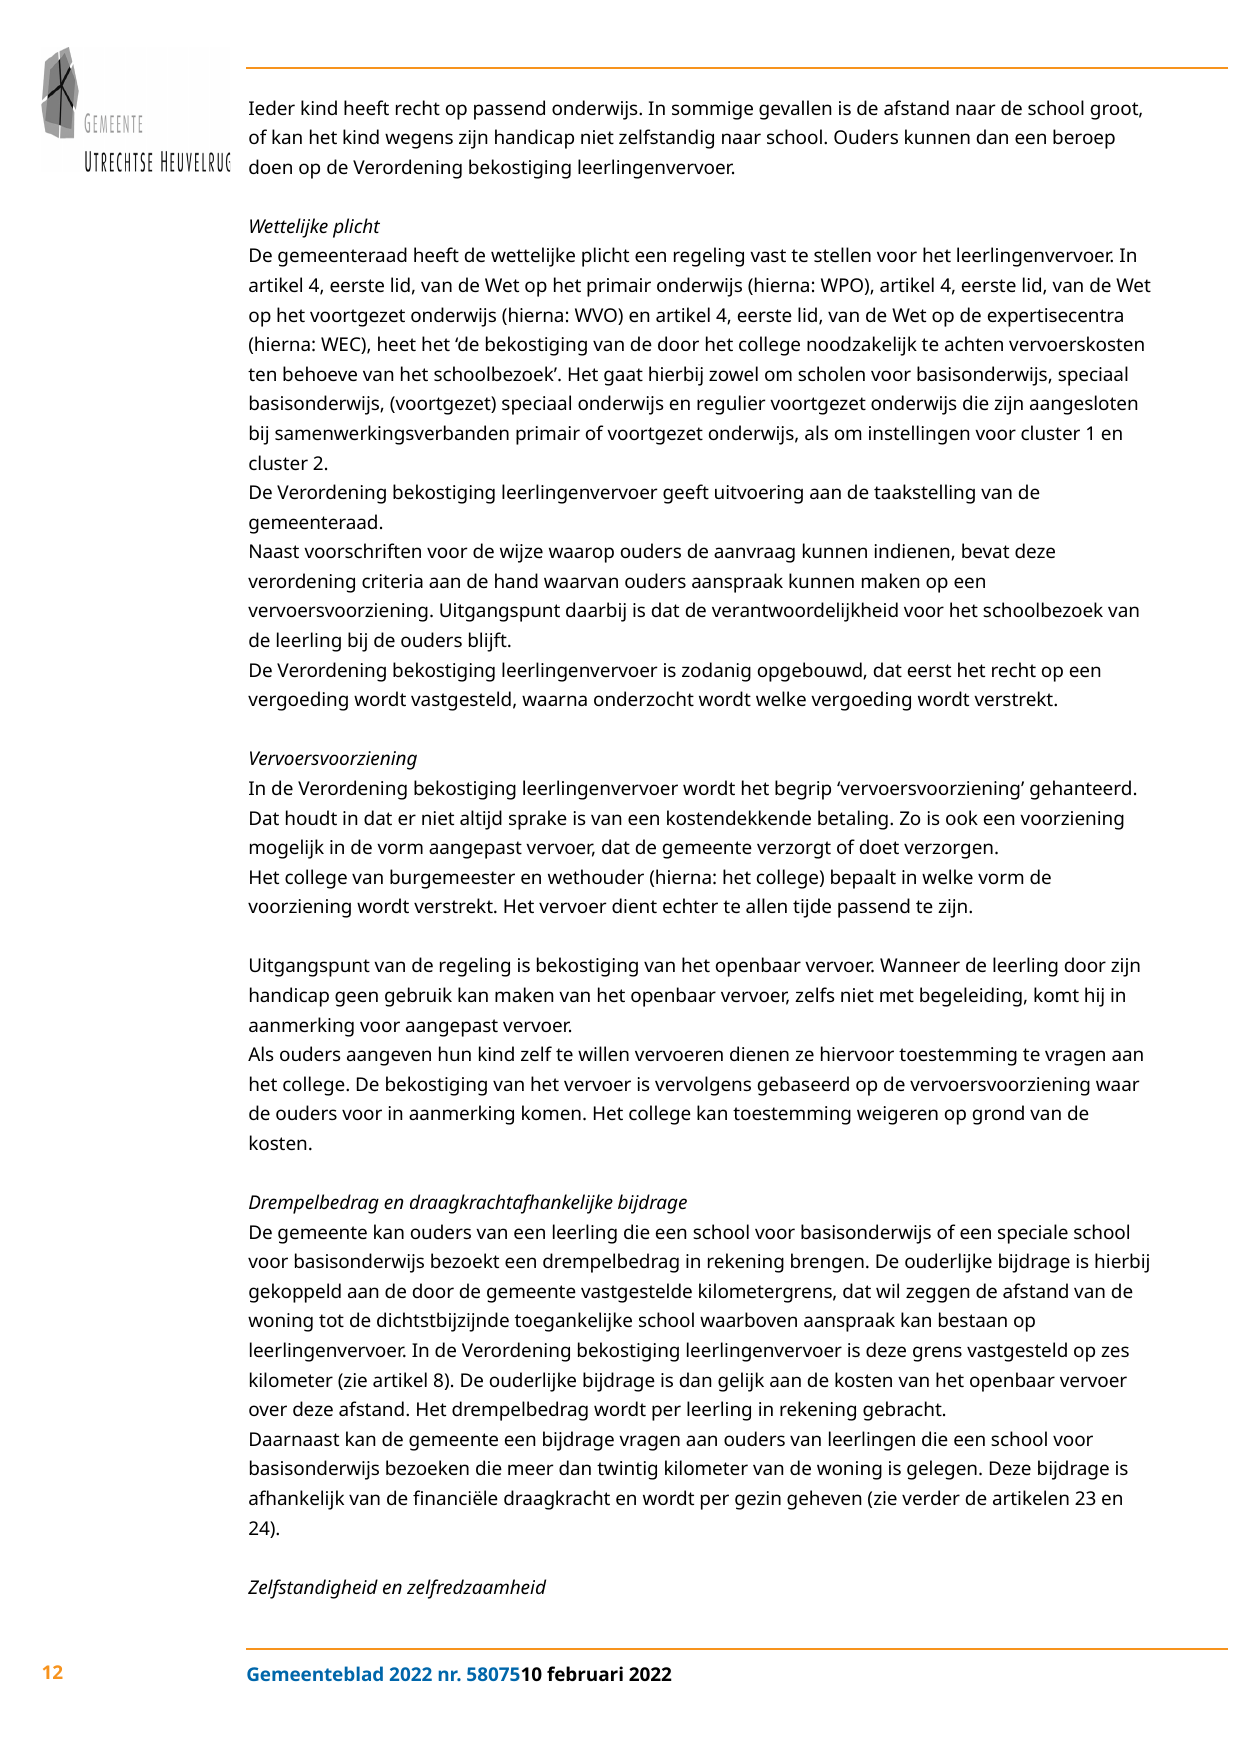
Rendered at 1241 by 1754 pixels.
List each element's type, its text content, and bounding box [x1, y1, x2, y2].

text Zelfstandigheid en zelfredzaamheid [248, 1574, 1152, 1600]
text Uitgangspunt van de regeling is bekostiging van het openbaar vervoer. Wanneer de leerling door zijn handicap geen gebruik kan maken van het openbaar vervoer, zelfs niet met begeleiding, komt hij in aanmerking voor aangepast vervoer. [248, 953, 1152, 1038]
text Wettelijke plicht [248, 213, 1152, 239]
text Als ouders aangeven hun kind zelf te willen vervoeren dienen ze hiervoor toestemming te vragen aan het college. De bekostiging van het vervoer is vervolgens gebaseerd op de vervoersvoorziening waar de ouders voor in aanmerking komen. Het college kan toestemming weigeren op grond van de kosten. [248, 1041, 1152, 1156]
picture [41, 47, 231, 172]
text Drempelbedrag en draagkrachtafhankelijke bijdrage [248, 1189, 1152, 1215]
text De gemeente kan ouders van een leerling die een school voor basisonderwijs of een speciale school voor basisonderwijs bezoekt een drempelbedrag in rekening brengen. De ouderlijke bijdrage is hierbij gekoppeld aan de door de gemeente vastgestelde kilometergrens, dat wil zeggen de afstand van de woning tot de dichtstbijzijnde toegankelijke school waarboven aanspraak kan bestaan op leerlingenvervoer. In de Verordening bekostiging leerlingenvervoer is deze grens vastgesteld op zes kilometer (zie artikel 8). De ouderlijke bijdrage is dan gelijk aan de kosten van het openbaar vervoer over deze afstand. Het drempelbedrag wordt per leerling in rekening gebracht. [248, 1219, 1152, 1422]
text Naast voorschriften voor de wijze waarop ouders de aanvraag kunnen indienen, bevat deze verordening criteria aan de hand waarvan ouders aanspraak kunnen maken op een vervoersvoorziening. Uitgangspunt daarbij is dat de verantwoordelijkheid voor het schoolbezoek van de leerling bij de ouders blijft. [248, 538, 1152, 653]
text Ieder kind heeft recht op passend onderwijs. In sommige gevallen is de afstand naar de school groot, of kan het kind wegens zijn handicap niet zelfstandig naar school. Ouders kunnen dan een beroep doen op de Verordening bekostiging leerlingenvervoer. [248, 95, 1152, 180]
text De gemeenteraad heeft de wettelijke plicht een regeling vast te stellen voor het leerlingenvervoer. In artikel 4, eerste lid, van de Wet op het primair onderwijs (hierna: WPO), artikel 4, eerste lid, van de Wet op het voortgezet onderwijs (hierna: WVO) en artikel 4, eerste lid, van de Wet op de expertisecentra (hierna: WEC), heet het ‘de bekostiging van de door het college noodzakelijk te achten vervoerskosten ten behoeve van het schoolbezoek’. Het gaat hierbij zowel om scholen voor basisonderwijs, speciaal basisonderwijs, (voortgezet) speciaal onderwijs en regulier voortgezet onderwijs die zijn aangesloten bij samenwerkingsverbanden primair of voortgezet onderwijs, als om instellingen voor cluster 1 en cluster 2. [248, 243, 1152, 476]
text In de Verordening bekostiging leerlingenvervoer wordt het begrip ‘vervoersvoorziening’ gehanteerd. Dat houdt in dat er niet altijd sprake is van een kostendekkende betaling. Zo is ook een voorziening mogelijk in de vorm aangepast vervoer, dat de gemeente verzorgt of doet verzorgen. [248, 775, 1152, 860]
text Vervoersvoorziening [248, 746, 1152, 771]
text Daarnaast kan de gemeente een bijdrage vragen aan ouders van leerlingen die een school voor basisonderwijs bezoeken die meer dan twintig kilometer van de woning is gelegen. Deze bijdrage is afhankelijk van de financiële draagkracht en wordt per gezin geheven (zie verder de artikelen 23 en 24). [248, 1426, 1152, 1541]
text Het college van burgemeester en wethouder (hierna: het college) bepaalt in welke vorm de voorziening wordt verstrekt. Het vervoer dient echter te allen tijde passend te zijn. [248, 864, 1152, 919]
text De Verordening bekostiging leerlingenvervoer is zodanig opgebouwd, dat eerst het recht op een vergoeding wordt vastgesteld, waarna onderzocht wordt welke vergoeding wordt verstrekt. [248, 657, 1152, 712]
text De Verordening bekostiging leerlingenvervoer geeft uitvoering aan de taakstelling van de gemeenteraad. [248, 479, 1152, 535]
